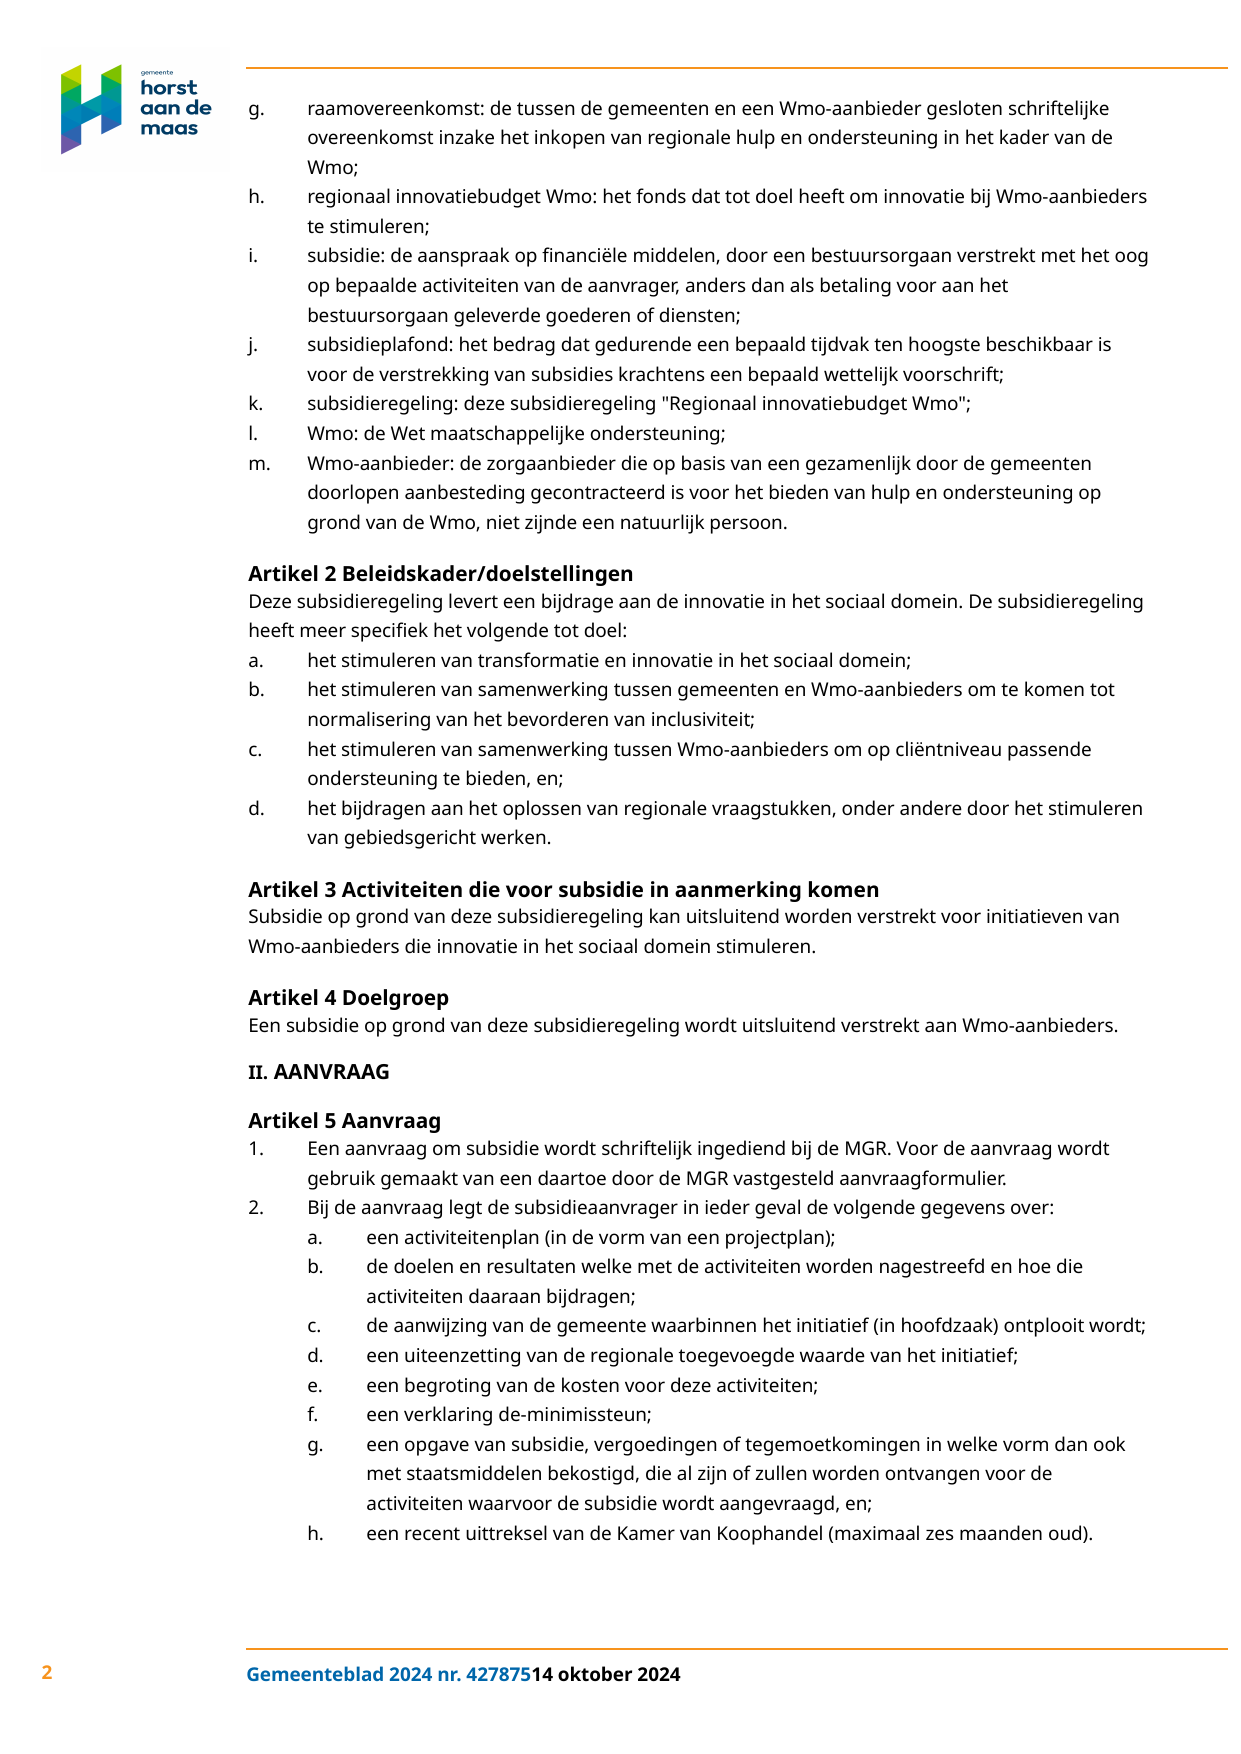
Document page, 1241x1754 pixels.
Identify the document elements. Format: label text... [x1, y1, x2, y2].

list subsidie: de aanspraak op financiële middelen, door een bestuursorgaan verstrekt met het oog op bepaalde activiteiten van de aanvrager, anders dan als betaling voor aan het bestuursorgaan geleverde goederen of diensten; [248, 243, 1152, 328]
list raamovereenkomst: de tussen de gemeenten en een Wmo-aanbieder gesloten schriftelijke overeenkomst inzake het inkopen van regionale hulp en ondersteuning in het kader van de Wmo; [248, 95, 1152, 180]
list regionaal innovatiebudget Wmo: het fonds dat tot doel heeft om innovatie bij Wmo-aanbieders te stimuleren; [248, 183, 1152, 239]
text Artikel 4 Doelgroep [248, 983, 1152, 1012]
text Een subsidie op grond van deze subsidieregeling wordt uitsluitend verstrekt aan Wmo-aanbieders. [248, 1012, 1152, 1037]
picture [41, 47, 231, 172]
list subsidieplafond: het bedrag dat gedurende een bepaald tijdvak ten hoogste beschikbaar is voor de verstrekking van subsidies krachtens een bepaald wettelijk voorschrift; [248, 331, 1152, 387]
list de doelen en resultaten welke met de activiteiten worden nagestreefd en hoe die activiteiten daaraan bijdragen; [307, 1253, 1152, 1309]
list subsidieregeling: deze subsidieregeling "Regionaal innovatiebudget Wmo"; [248, 391, 1152, 416]
text Deze subsidieregeling levert een bijdrage aan de innovatie in het sociaal domein. De subsidieregeling heeft meer specifiek het volgende tot doel: [248, 588, 1152, 643]
list Wmo-aanbieder: de zorgaanbieder die op basis van een gezamenlijk door de gemeenten doorlopen aanbesteding gecontracteerd is voor het bieden van hulp en ondersteuning op grond van de Wmo, niet zijnde een natuurlijk persoon. [248, 450, 1152, 535]
list Wmo: de Wet maatschappelijke ondersteuning; [248, 420, 1152, 446]
list een opgave van subsidie, vergoedingen of tegemoetkomingen in welke vorm dan ook met staatsmiddelen bekostigd, die al zijn of zullen worden ontvangen voor de activiteiten waarvoor de subsidie wordt aangevraagd, en; [307, 1431, 1152, 1516]
list het stimuleren van samenwerking tussen gemeenten en Wmo-aanbieders om te komen tot normalisering van het bevorderen van inclusiviteit; [248, 677, 1152, 732]
list de aanwijzing van de gemeente waarbinnen het initiatief (in hoofdzaak) ontplooit wordt; [307, 1313, 1152, 1338]
text Subsidie op grond van deze subsidieregeling kan uitsluitend worden verstrekt voor initiatieven van Wmo-aanbieders die innovatie in het sociaal domein stimuleren. [248, 903, 1152, 959]
list een begroting van de kosten voor deze activiteiten; [307, 1372, 1152, 1397]
list een verklaring de-minimissteun; [307, 1401, 1152, 1427]
text Artikel 5 Aanvraag [248, 1107, 1152, 1135]
text Artikel 3 Activiteiten die voor subsidie in aanmerking komen [248, 875, 1152, 903]
list een recent uittreksel van de Kamer van Koophandel (maximaal zes maanden oud). [307, 1520, 1152, 1545]
list een activiteitenplan (in de vorm van een projectplan); [307, 1224, 1152, 1249]
list het bijdragen aan het oplossen van regionale vraagstukken, onder andere door het stimuleren van gebiedsgericht werken. [248, 795, 1152, 850]
list Bij de aanvraag legt de subsidieaanvrager in ieder geval de volgende gegevens over: [248, 1194, 1152, 1220]
list het stimuleren van transformatie en innovatie in het sociaal domein; [248, 647, 1152, 673]
text II. AANVRAAG [248, 1057, 1152, 1086]
text Artikel 2 Beleidskader/doelstellingen [248, 559, 1152, 588]
list het stimuleren van samenwerking tussen Wmo-aanbieders om op cliëntniveau passende ondersteuning te bieden, en; [248, 736, 1152, 791]
list een uiteenzetting van de regionale toegevoegde waarde van het initiatief; [307, 1342, 1152, 1368]
list Een aanvraag om subsidie wordt schriftelijk ingediend bij de MGR. Voor de aanvraag wordt gebruik gemaakt van een daartoe door de MGR vastgesteld aanvraagformulier. [248, 1135, 1152, 1190]
